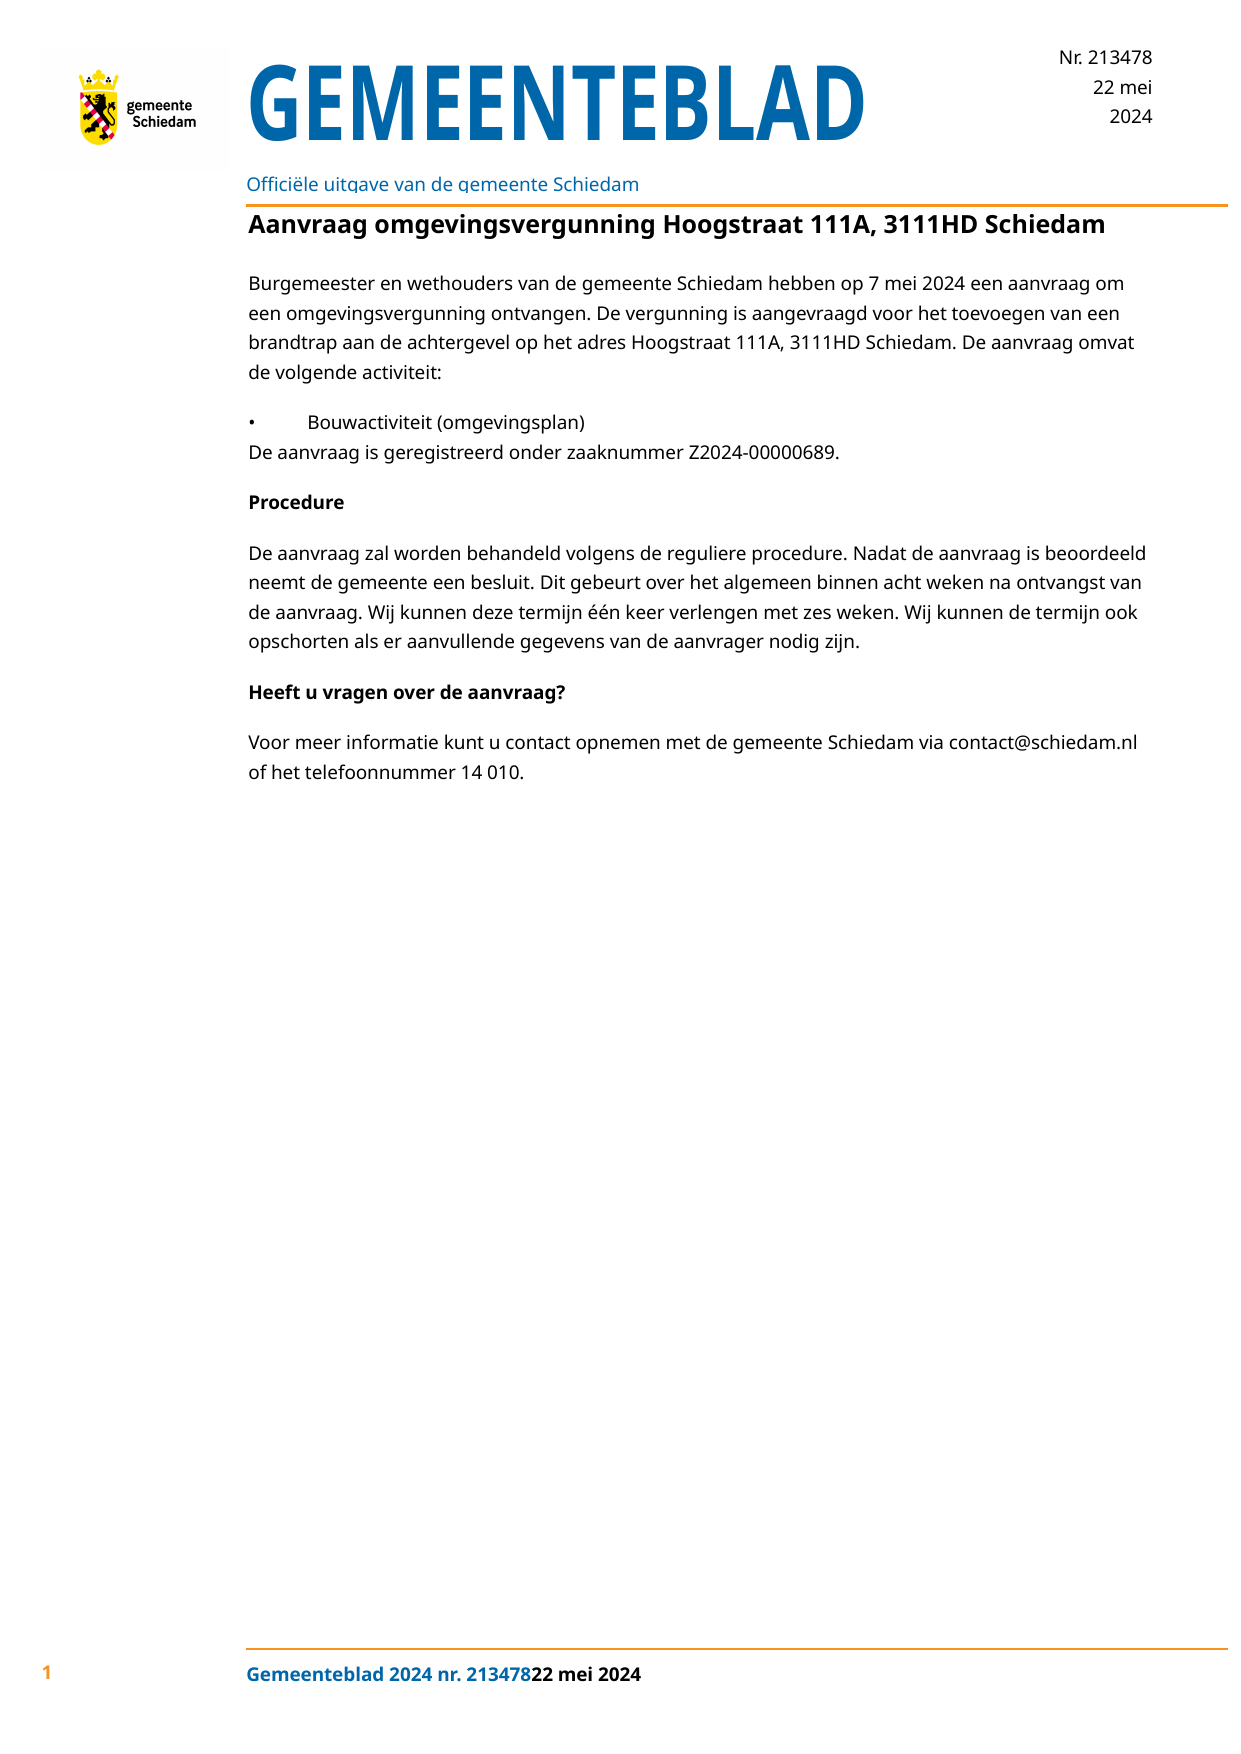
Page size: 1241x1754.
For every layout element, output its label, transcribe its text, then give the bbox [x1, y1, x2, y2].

text Heeft u vragen over de aanvraag? [248, 679, 1152, 705]
text Aanvraag omgevingsvergunning Hoogstraat 111A, 3111HD Schiedam [248, 207, 1152, 241]
text De aanvraag zal worden behandeld volgens de reguliere procedure. Nadat de aanvraag is beoordeeld neemt de gemeente een besluit. Dit gebeurt over het algemeen binnen acht weken na ontvangst van de aanvraag. Wij kunnen deze termijn één keer verlengen met zes weken. Wij kunnen de termijn ook opschorten als er aanvullende gegevens van de aanvrager nodig zijn. [248, 540, 1152, 654]
text Burgemeester en wethouders van de gemeente Schiedam hebben op 7 mei 2024 een aanvraag om een omgevingsvergunning ontvangen. De vergunning is aangevraagd voor het toevoegen van een brandtrap aan de achtergevel op het adres Hoogstraat 111A, 3111HD Schiedam. De aanvraag omvat de volgende activiteit: [248, 270, 1152, 385]
list Bouwactiviteit (omgevingsplan) [248, 409, 1152, 435]
text Procedure [248, 489, 1152, 515]
text De aanvraag is geregistreerd onder zaaknummer Z2024-00000689. [248, 439, 1152, 465]
text Voor meer informatie kunt u contact opnemen met de gemeente Schiedam via contact@schiedam.nl of het telefoonnummer 14 010. [248, 729, 1152, 785]
picture [41, 47, 231, 172]
